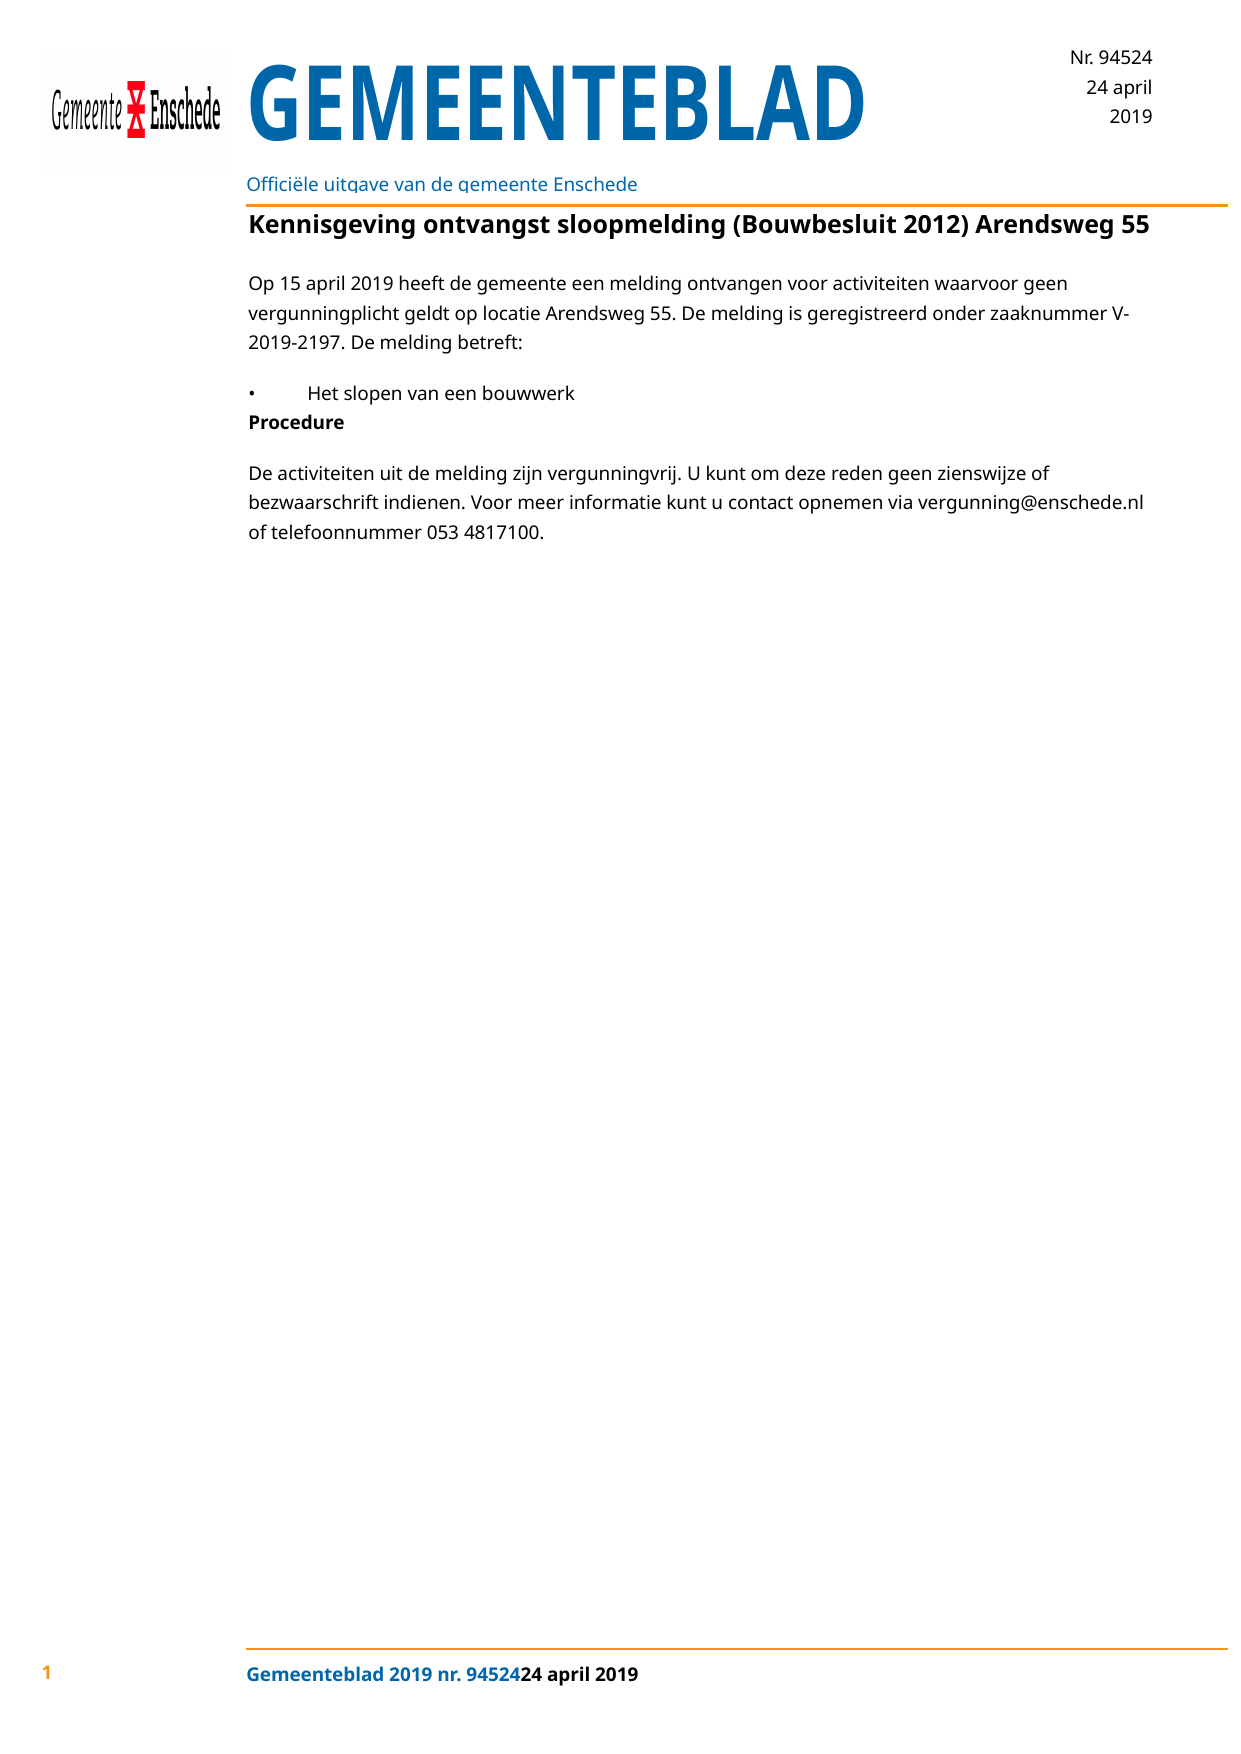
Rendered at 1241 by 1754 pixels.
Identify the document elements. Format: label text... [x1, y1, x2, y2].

text Procedure [248, 409, 1152, 435]
picture [41, 47, 231, 172]
list Het slopen van een bouwwerk [248, 380, 1152, 406]
text Kennisgeving ontvangst sloopmelding (Bouwbesluit 2012) Arendsweg 55 [248, 207, 1152, 241]
text Op 15 april 2019 heeft de gemeente een melding ontvangen voor activiteiten waarvoor geen vergunningplicht geldt op locatie Arendsweg 55. De melding is geregistreerd onder zaaknummer V-2019-2197. De melding betreft: [248, 270, 1152, 355]
text De activiteiten uit de melding zijn vergunningvrij. U kunt om deze reden geen zienswijze of bezwaarschrift indienen. Voor meer informatie kunt u contact opnemen via vergunning@enschede.nl of telefoonnummer 053 4817100. [248, 460, 1152, 545]
